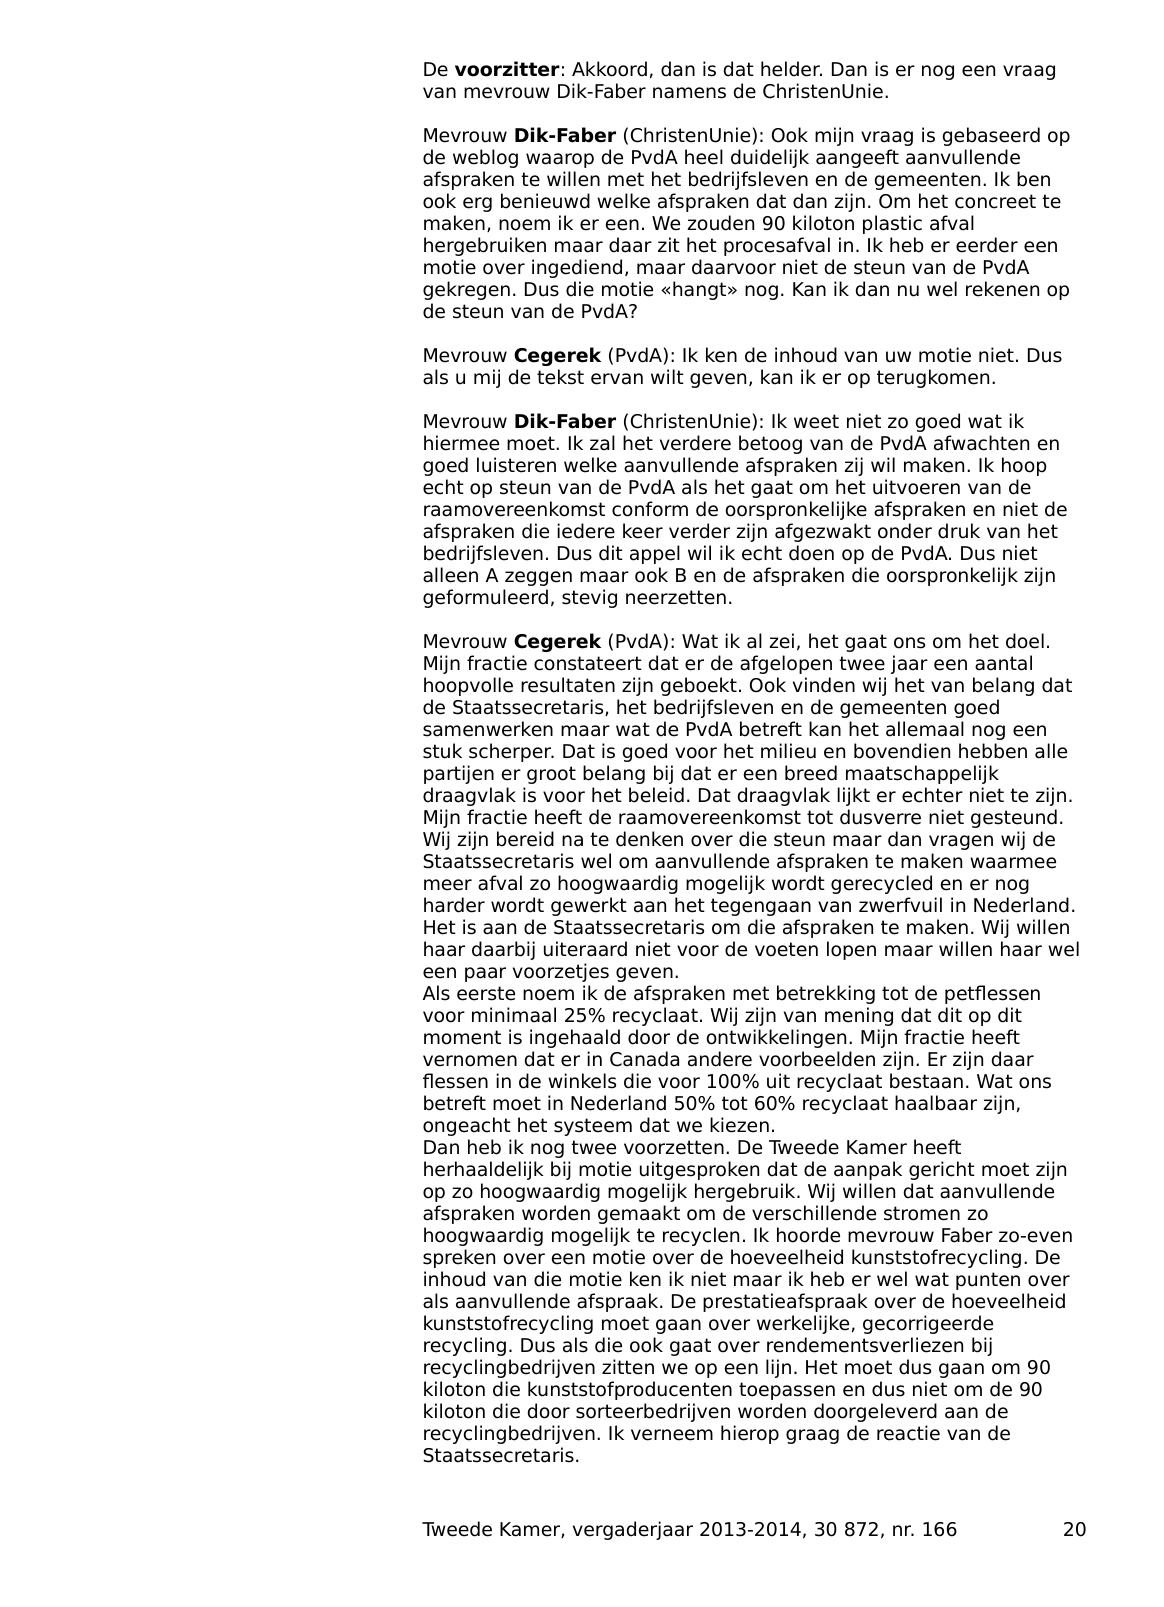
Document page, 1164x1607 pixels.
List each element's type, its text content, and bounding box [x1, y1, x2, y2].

text Mevrouw Cegerek (PvdA): Ik ken de inhoud van uw motie niet. Dus als u mij de tekst ervan wilt geven, kan ik er op terugkomen. [422, 345, 1087, 389]
text De voorzitter: Akkoord, dan is dat helder. Dan is er nog een vraag van mevrouw Dik-Faber namens de ChristenUnie. [422, 59, 1087, 103]
text Mevrouw Dik-Faber (ChristenUnie): Ook mijn vraag is gebaseerd op de weblog waarop de PvdA heel duidelijk aangeeft aanvullende afspraken te willen met het bedrijfsleven en de gemeenten. Ik ben ook erg benieuwd welke afspraken dat dan zijn. Om het concreet te maken, noem ik er een. We zouden 90 kiloton plastic afval hergebruiken maar daar zit het procesafval in. Ik heb er eerder een motie over ingediend, maar daarvoor niet de steun van de PvdA gekregen. Dus die motie «hangt» nog. Kan ik dan nu wel rekenen op de steun van de PvdA? [422, 125, 1087, 323]
text Mevrouw Cegerek (PvdA): Wat ik al zei, het gaat ons om het doel. Mijn fractie constateert dat er de afgelopen twee jaar een aantal hoopvolle resultaten zijn geboekt. Ook vinden wij het van belang dat de Staatssecretaris, het bedrijfsleven en de gemeenten goed samenwerken maar wat de PvdA betreft kan het allemaal nog een stuk scherper. Dat is goed voor het milieu en bovendien hebben alle partijen er groot belang bij dat er een breed maatschappelijk draagvlak is voor het beleid. Dat draagvlak lijkt er echter niet te zijn. Mijn fractie heeft de raamovereenkomst tot dusverre niet gesteund. Wij zijn bereid na te denken over die steun maar dan vragen wij de Staatssecretaris wel om aanvullende afspraken te maken waarmee meer afval zo hoogwaardig mogelijk wordt gerecycled en er nog harder wordt gewerkt aan het tegengaan van zwerfvuil in Nederland. Het is aan de Staatssecretaris om die afspraken te maken. Wij willen haar daarbij uiteraard niet voor de voeten lopen maar willen haar wel een paar voorzetjes geven. [422, 631, 1087, 983]
text Als eerste noem ik de afspraken met betrekking tot de petflessen voor minimaal 25% recyclaat. Wij zijn van mening dat dit op dit moment is ingehaald door de ontwikkelingen. Mijn fractie heeft vernomen dat er in Canada andere voorbeelden zijn. Er zijn daar flessen in de winkels die voor 100% uit recyclaat bestaan. Wat ons betreft moet in Nederland 50% tot 60% recyclaat haalbaar zijn, ongeacht het systeem dat we kiezen. [422, 983, 1087, 1137]
text Dan heb ik nog twee voorzetten. De Tweede Kamer heeft herhaaldelijk bij motie uitgesproken dat de aanpak gericht moet zijn op zo hoogwaardig mogelijk hergebruik. Wij willen dat aanvullende afspraken worden gemaakt om de verschillende stromen zo hoogwaardig mogelijk te recyclen. Ik hoorde mevrouw Faber zo-even spreken over een motie over de hoeveelheid kunststofrecycling. De inhoud van die motie ken ik niet maar ik heb er wel wat punten over als aanvullende afspraak. De prestatieafspraak over de hoeveelheid kunststofrecycling moet gaan over werkelijke, gecorrigeerde recycling. Dus als die ook gaat over rendementsverliezen bij recyclingbedrijven zitten we op een lijn. Het moet dus gaan om 90 kiloton die kunststofproducenten toepassen en dus niet om de 90 kiloton die door sorteerbedrijven worden doorgeleverd aan de recyclingbedrijven. Ik verneem hierop graag de reactie van de Staatssecretaris. [422, 1137, 1087, 1467]
text Mevrouw Dik-Faber (ChristenUnie): Ik weet niet zo goed wat ik hiermee moet. Ik zal het verdere betoog van de PvdA afwachten en goed luisteren welke aanvullende afspraken zij wil maken. Ik hoop echt op steun van de PvdA als het gaat om het uitvoeren van de raamovereenkomst conform de oorspronkelijke afspraken en niet de afspraken die iedere keer verder zijn afgezwakt onder druk van het bedrijfsleven. Dus dit appel wil ik echt doen op de PvdA. Dus niet alleen A zeggen maar ook B en de afspraken die oorspronkelijk zijn geformuleerd, stevig neerzetten. [422, 411, 1087, 609]
